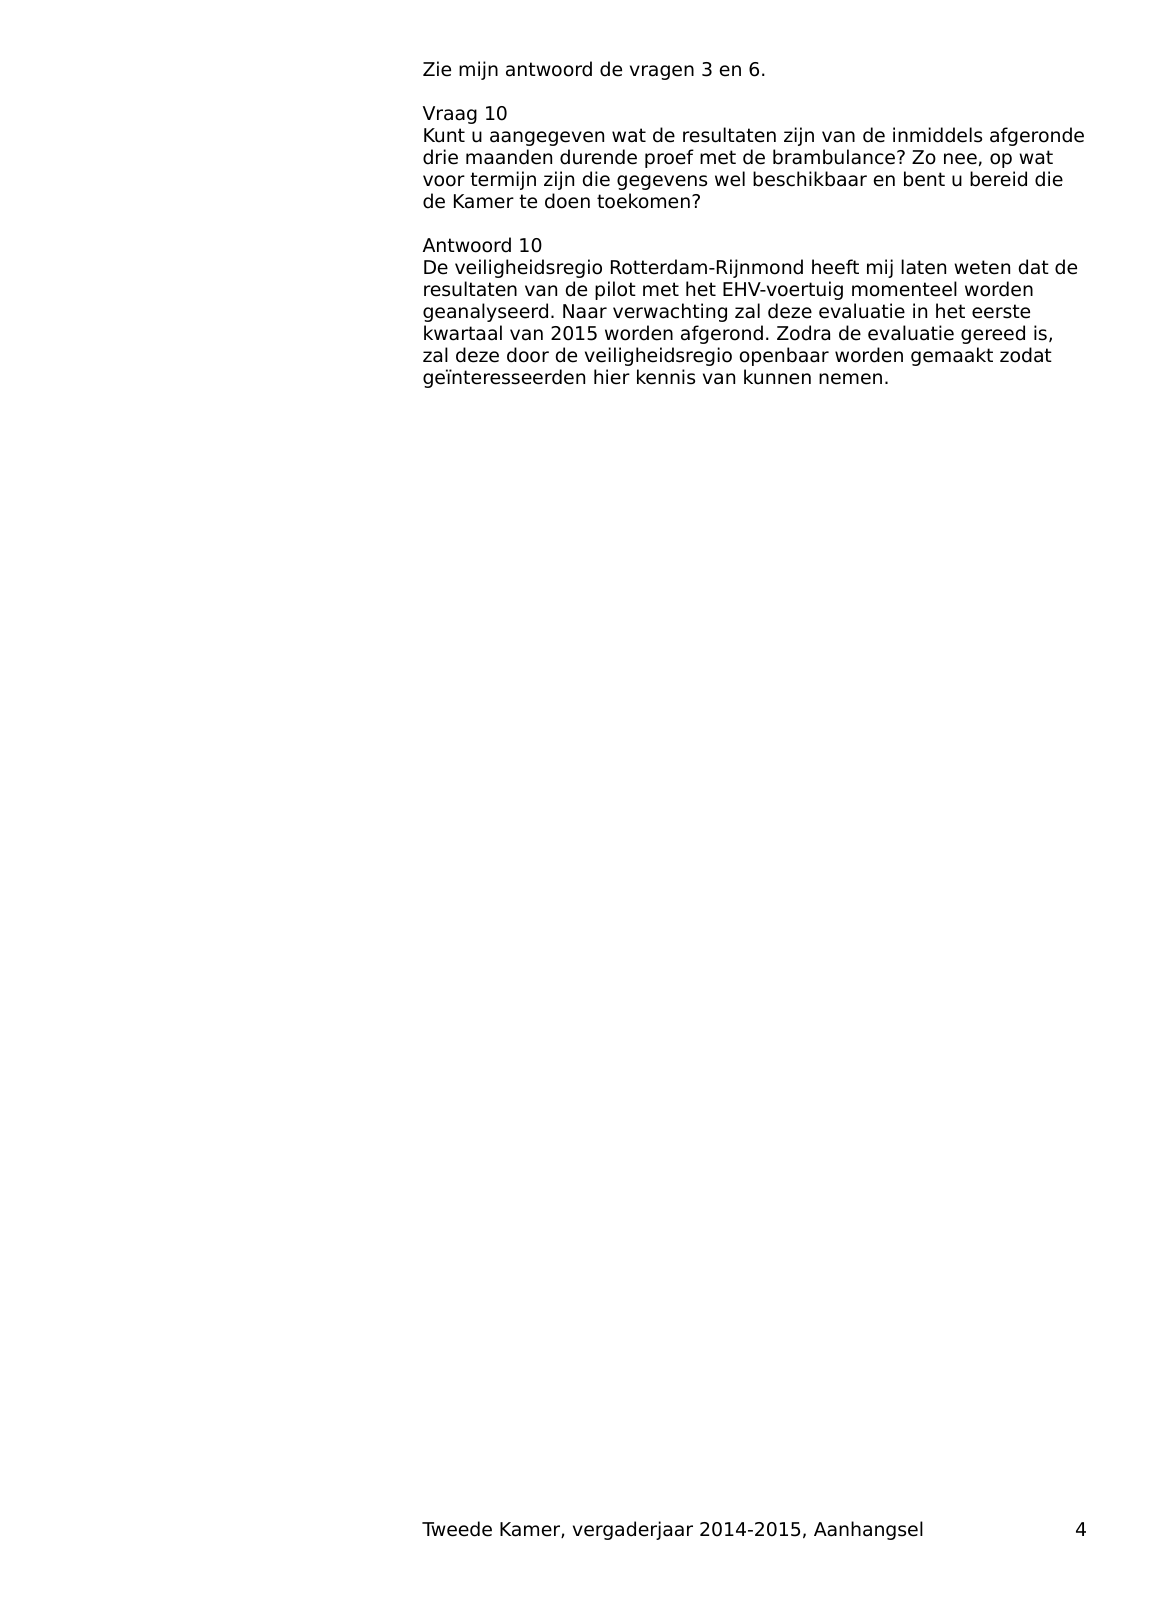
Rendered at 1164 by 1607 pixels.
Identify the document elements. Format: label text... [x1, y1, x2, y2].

text Kunt u aangegeven wat de resultaten zijn van de inmiddels afgeronde drie maanden durende proef met de brambulance? Zo nee, op wat voor termijn zijn die gegevens wel beschikbaar en bent u bereid die de Kamer te doen toekomen? [422, 125, 1087, 213]
text De veiligheidsregio Rotterdam-Rijnmond heeft mij laten weten dat de resultaten van de pilot met het EHV-voertuig momenteel worden geanalyseerd. Naar verwachting zal deze evaluatie in het eerste kwartaal van 2015 worden afgerond. Zodra de evaluatie gereed is, zal deze door de veiligheidsregio openbaar worden gemaakt zodat geïnteresseerden hier kennis van kunnen nemen. [422, 257, 1087, 389]
text Vraag 10 [422, 103, 1087, 125]
text Zie mijn antwoord de vragen 3 en 6. [422, 59, 1087, 81]
text Antwoord 10 [422, 235, 1087, 257]
